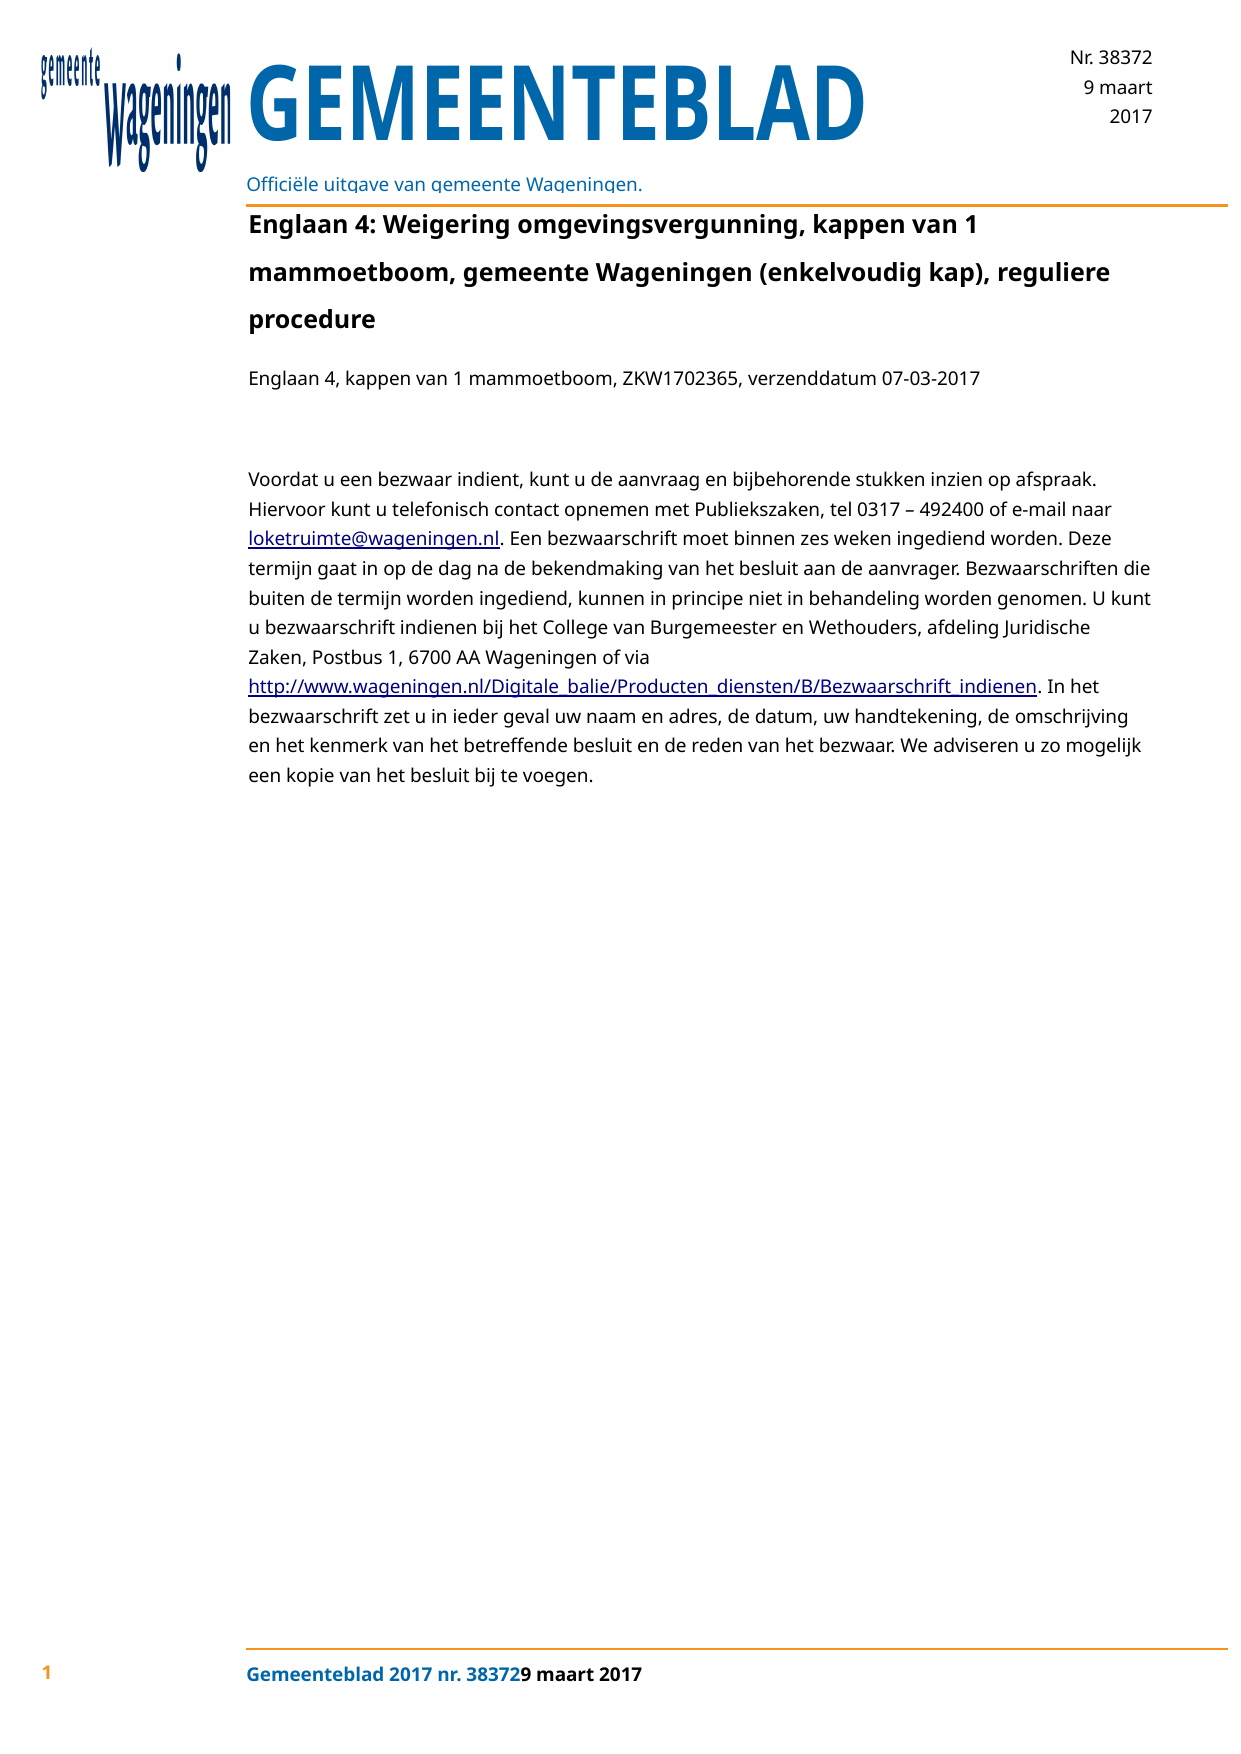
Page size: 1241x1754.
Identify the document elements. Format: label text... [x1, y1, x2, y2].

text Englaan 4, kappen van 1 mammoetboom, ZKW1702365, verzenddatum 07-03-2017 [248, 366, 1152, 391]
text Voordat u een bezwaar indient, kunt u de aanvraag en bijbehorende stukken inzien op afspraak. Hiervoor kunt u telefonisch contact opnemen met Publiekszaken, tel 0317 – 492400 of e-mail naar loketruimte@wageningen.nl. Een bezwaarschrift moet binnen zes weken ingediend worden. Deze termijn gaat in op de dag na de bekendmaking van het besluit aan de aanvrager. Bezwaarschriften die buiten de termijn worden ingediend, kunnen in principe niet in behandeling worden genomen. U kunt u bezwaarschrift indienen bij het College van Burgemeester en Wethouders, afdeling Juridische Zaken, Postbus 1, 6700 AA Wageningen of via http://www.wageningen.nl/Digitale_balie/Producten_diensten/B/Bezwaarschrift_indienen. In het bezwaarschrift zet u in ieder geval uw naam en adres, de datum, uw handtekening, de omschrijving en het kenmerk van het betreffende besluit en de reden van het bezwaar. We adviseren u zo mogelijk een kopie van het besluit bij te voegen. [248, 466, 1152, 788]
picture [41, 47, 231, 172]
text Englaan 4: Weigering omgevingsvergunning, kappen van 1 mammoetboom, gemeente Wageningen (enkelvoudig kap), reguliere procedure [248, 207, 1152, 336]
